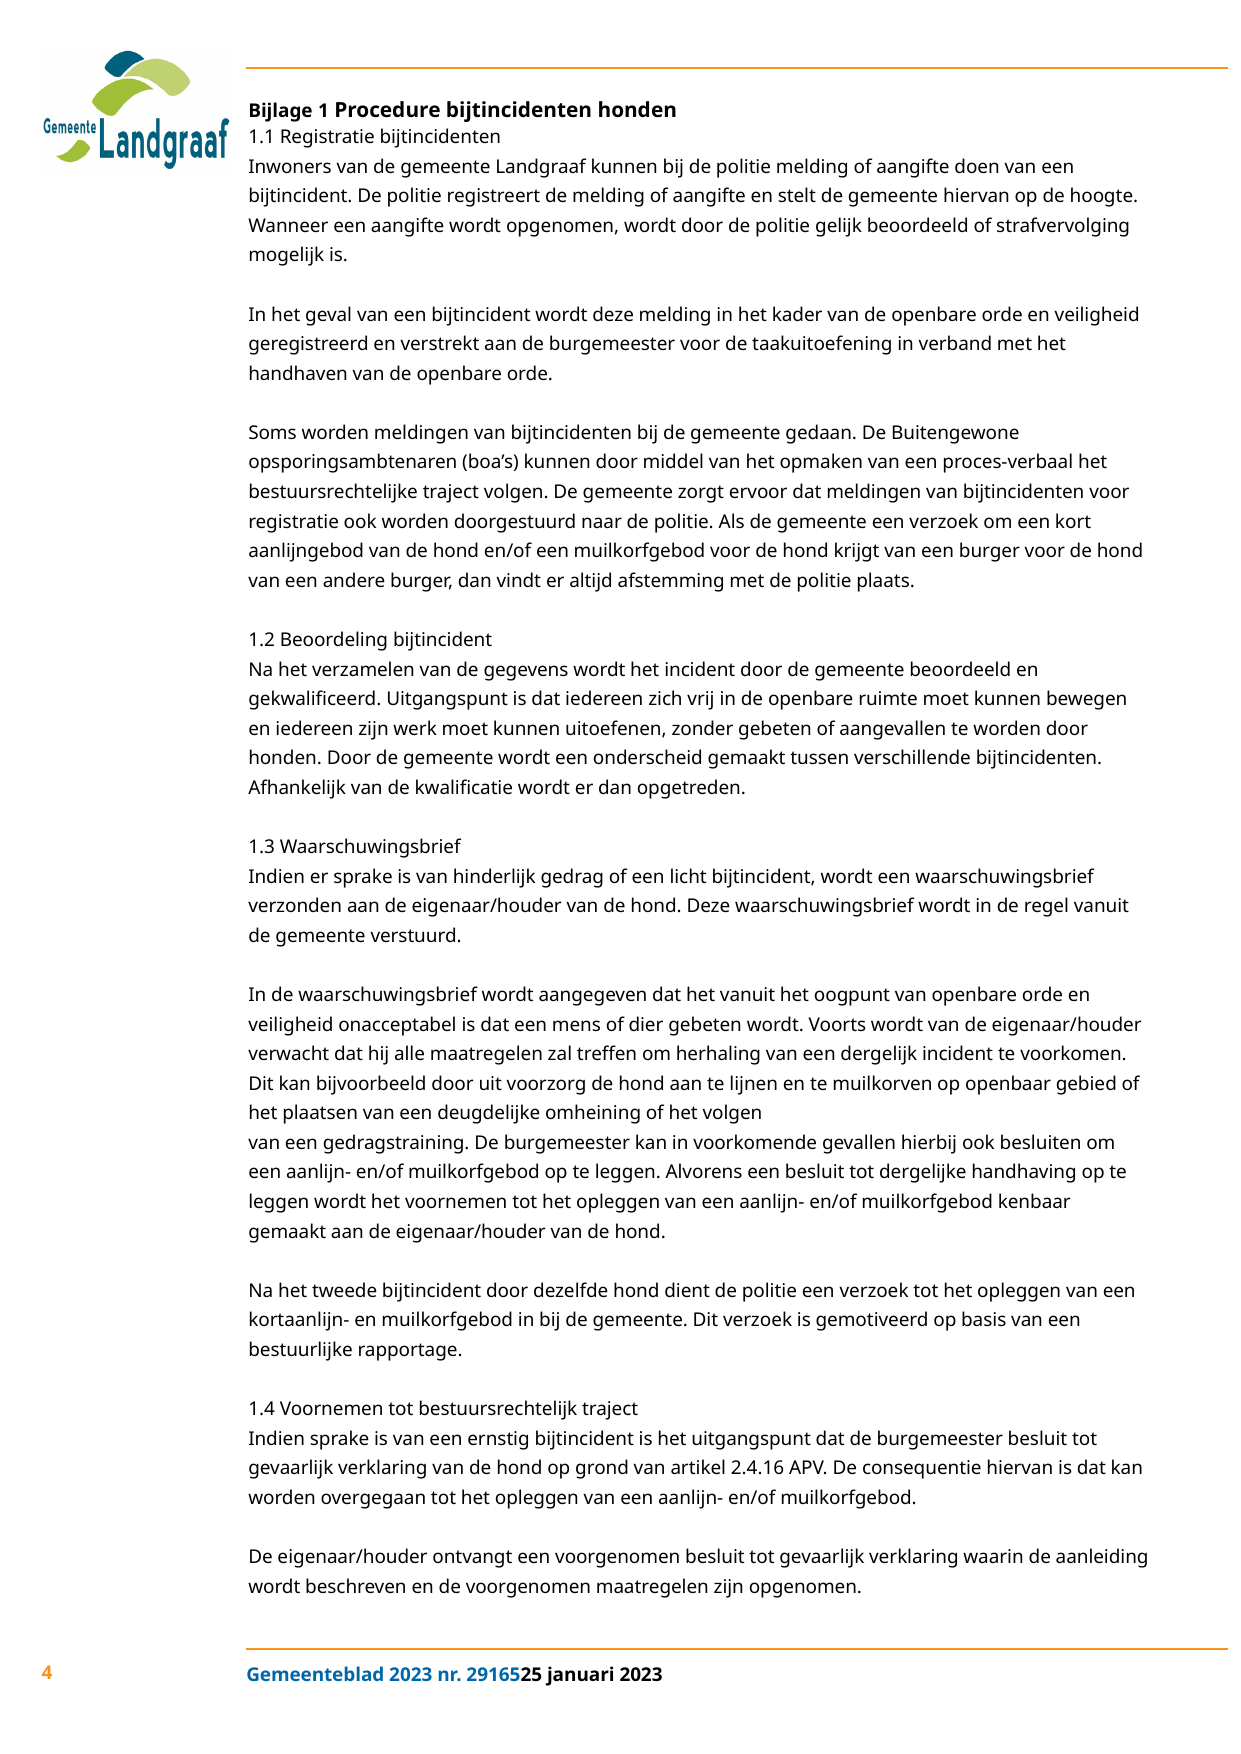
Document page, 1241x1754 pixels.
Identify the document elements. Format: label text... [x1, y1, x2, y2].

text 1.1 Registratie bijtincidenten [248, 123, 1152, 149]
text Na het tweede bijtincident door dezelfde hond dient de politie een verzoek tot het opleggen van een kortaanlijn- en muilkorfgebod in bij de gemeente. Dit verzoek is gemotiveerd op basis van een bestuurlijke rapportage. [248, 1277, 1152, 1362]
text Na het verzamelen van de gegevens wordt het incident door de gemeente beoordeeld en gekwalificeerd. Uitgangspunt is dat iedereen zich vrij in de openbare ruimte moet kunnen bewegen en iedereen zijn werk moet kunnen uitoefenen, zonder gebeten of aangevallen te worden door honden. Door de gemeente wordt een onderscheid gemaakt tussen verschillende bijtincidenten. Afhankelijk van de kwalificatie wordt er dan opgetreden. [248, 656, 1152, 800]
text In de waarschuwingsbrief wordt aangegeven dat het vanuit het oogpunt van openbare orde en veiligheid onacceptabel is dat een mens of dier gebeten wordt. Voorts wordt van de eigenaar/houder verwacht dat hij alle maatregelen zal treffen om herhaling van een dergelijk incident te voorkomen. Dit kan bijvoorbeeld door uit voorzorg de hond aan te lijnen en te muilkorven op openbaar gebied of het plaatsen van een deugdelijke omheining of het volgen [248, 981, 1152, 1125]
text 1.4 Voornemen tot bestuursrechtelijk traject [248, 1395, 1152, 1421]
text In het geval van een bijtincident wordt deze melding in het kader van de openbare orde en veiligheid geregistreerd en verstrekt aan de burgemeester voor de taakuitoefening in verband met het handhaven van de openbare orde. [248, 301, 1152, 386]
picture [41, 47, 231, 172]
text Soms worden meldingen van bijtincidenten bij de gemeente gedaan. De Buitengewone opsporingsambtenaren (boa’s) kunnen door middel van het opmaken van een proces-verbaal het bestuursrechtelijke traject volgen. De gemeente zorgt ervoor dat meldingen van bijtincidenten voor registratie ook worden doorgestuurd naar de politie. Als de gemeente een verzoek om een kort aanlijngebod van de hond en/of een muilkorfgebod voor de hond krijgt van een burger voor de hond van een andere burger, dan vindt er altijd afstemming met de politie plaats. [248, 419, 1152, 593]
text 1.3 Waarschuwingsbrief [248, 833, 1152, 859]
text 1.2 Beoordeling bijtincident [248, 626, 1152, 652]
text van een gedragstraining. De burgemeester kan in voorkomende gevallen hierbij ook besluiten om een aanlijn- en/of muilkorfgebod op te leggen. Alvorens een besluit tot dergelijke handhaving op te leggen wordt het voornemen tot het opleggen van een aanlijn- en/of muilkorfgebod kenbaar gemaakt aan de eigenaar/houder van de hond. [248, 1129, 1152, 1244]
text De eigenaar/houder ontvangt een voorgenomen besluit tot gevaarlijk verklaring waarin de aanleiding wordt beschreven en de voorgenomen maatregelen zijn opgenomen. [248, 1543, 1152, 1599]
text Inwoners van de gemeente Landgraaf kunnen bij de politie melding of aangifte doen van een bijtincident. De politie registreert de melding of aangifte en stelt de gemeente hiervan op de hoogte. Wanneer een aangifte wordt opgenomen, wordt door de politie gelijk beoordeeld of strafvervolging mogelijk is. [248, 153, 1152, 267]
text Bijlage 1 Procedure bijtincidenten honden [248, 95, 1152, 123]
text Indien sprake is van een ernstig bijtincident is het uitgangspunt dat de burgemeester besluit tot gevaarlijk verklaring van de hond op grond van artikel 2.4.16 APV. De consequentie hiervan is dat kan worden overgegaan tot het opleggen van een aanlijn- en/of muilkorfgebod. [248, 1425, 1152, 1510]
text Indien er sprake is van hinderlijk gedrag of een licht bijtincident, wordt een waarschuwingsbrief verzonden aan de eigenaar/houder van de hond. Deze waarschuwingsbrief wordt in de regel vanuit de gemeente verstuurd. [248, 863, 1152, 948]
